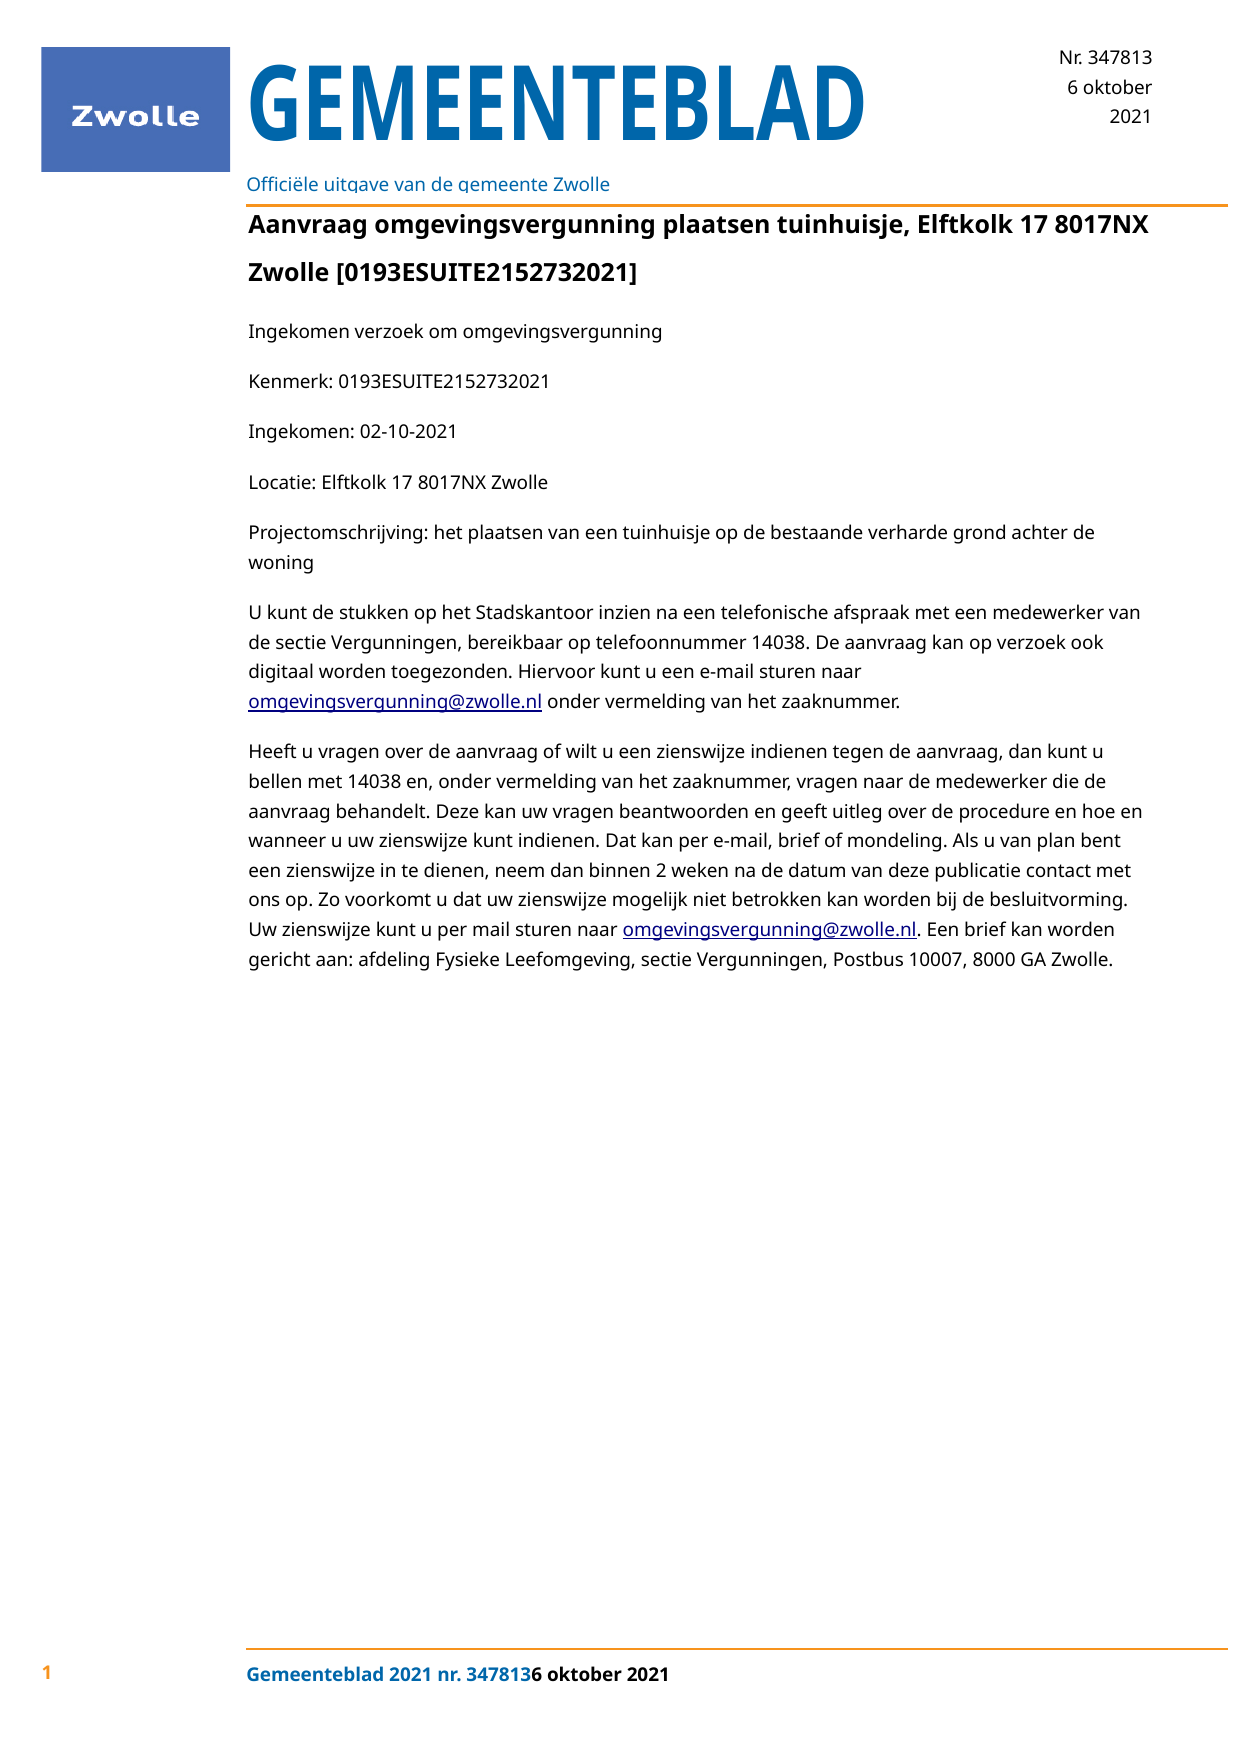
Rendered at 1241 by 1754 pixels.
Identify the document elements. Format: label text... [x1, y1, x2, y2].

text Heeft u vragen over de aanvraag of wilt u een zienswijze indienen tegen de aanvraag, dan kunt u bellen met 14038 en, onder vermelding van het zaaknummer, vragen naar de medewerker die de aanvraag behandelt. Deze kan uw vragen beantwoorden en geeft uitleg over de procedure en hoe en wanneer u uw zienswijze kunt indienen. Dat kan per e-mail, brief of mondeling. Als u van plan bent een zienswijze in te dienen, neem dan binnen 2 weken na de datum van deze publicatie contact met ons op. Zo voorkomt u dat uw zienswijze mogelijk niet betrokken kan worden bij de besluitvorming. Uw zienswijze kunt u per mail sturen naar omgevingsvergunning@zwolle.nl. Een brief kan worden gericht aan: afdeling Fysieke Leefomgeving, sectie Vergunningen, Postbus 10007, 8000 GA Zwolle. [248, 739, 1152, 972]
text Aanvraag omgevingsvergunning plaatsen tuinhuisje, Elftkolk 17 8017NX Zwolle [0193ESUITE2152732021] [248, 207, 1152, 288]
picture [41, 47, 231, 172]
text Projectomschrijving: het plaatsen van een tuinhuisje op de bestaande verharde grond achter de woning [248, 519, 1152, 575]
text Ingekomen verzoek om omgevingsvergunning [248, 318, 1152, 344]
text Locatie: Elftkolk 17 8017NX Zwolle [248, 469, 1152, 495]
text Ingekomen: 02-10-2021 [248, 419, 1152, 444]
text U kunt de stukken op het Stadskantoor inzien na een telefonische afspraak met een medewerker van de sectie Vergunningen, bereikbaar op telefoonnummer 14038. De aanvraag kan op verzoek ook digitaal worden toegezonden. Hiervoor kunt u een e-mail sturen naar omgevingsvergunning@zwolle.nl onder vermelding van het zaaknummer. [248, 599, 1152, 714]
text Kenmerk: 0193ESUITE2152732021 [248, 368, 1152, 394]
